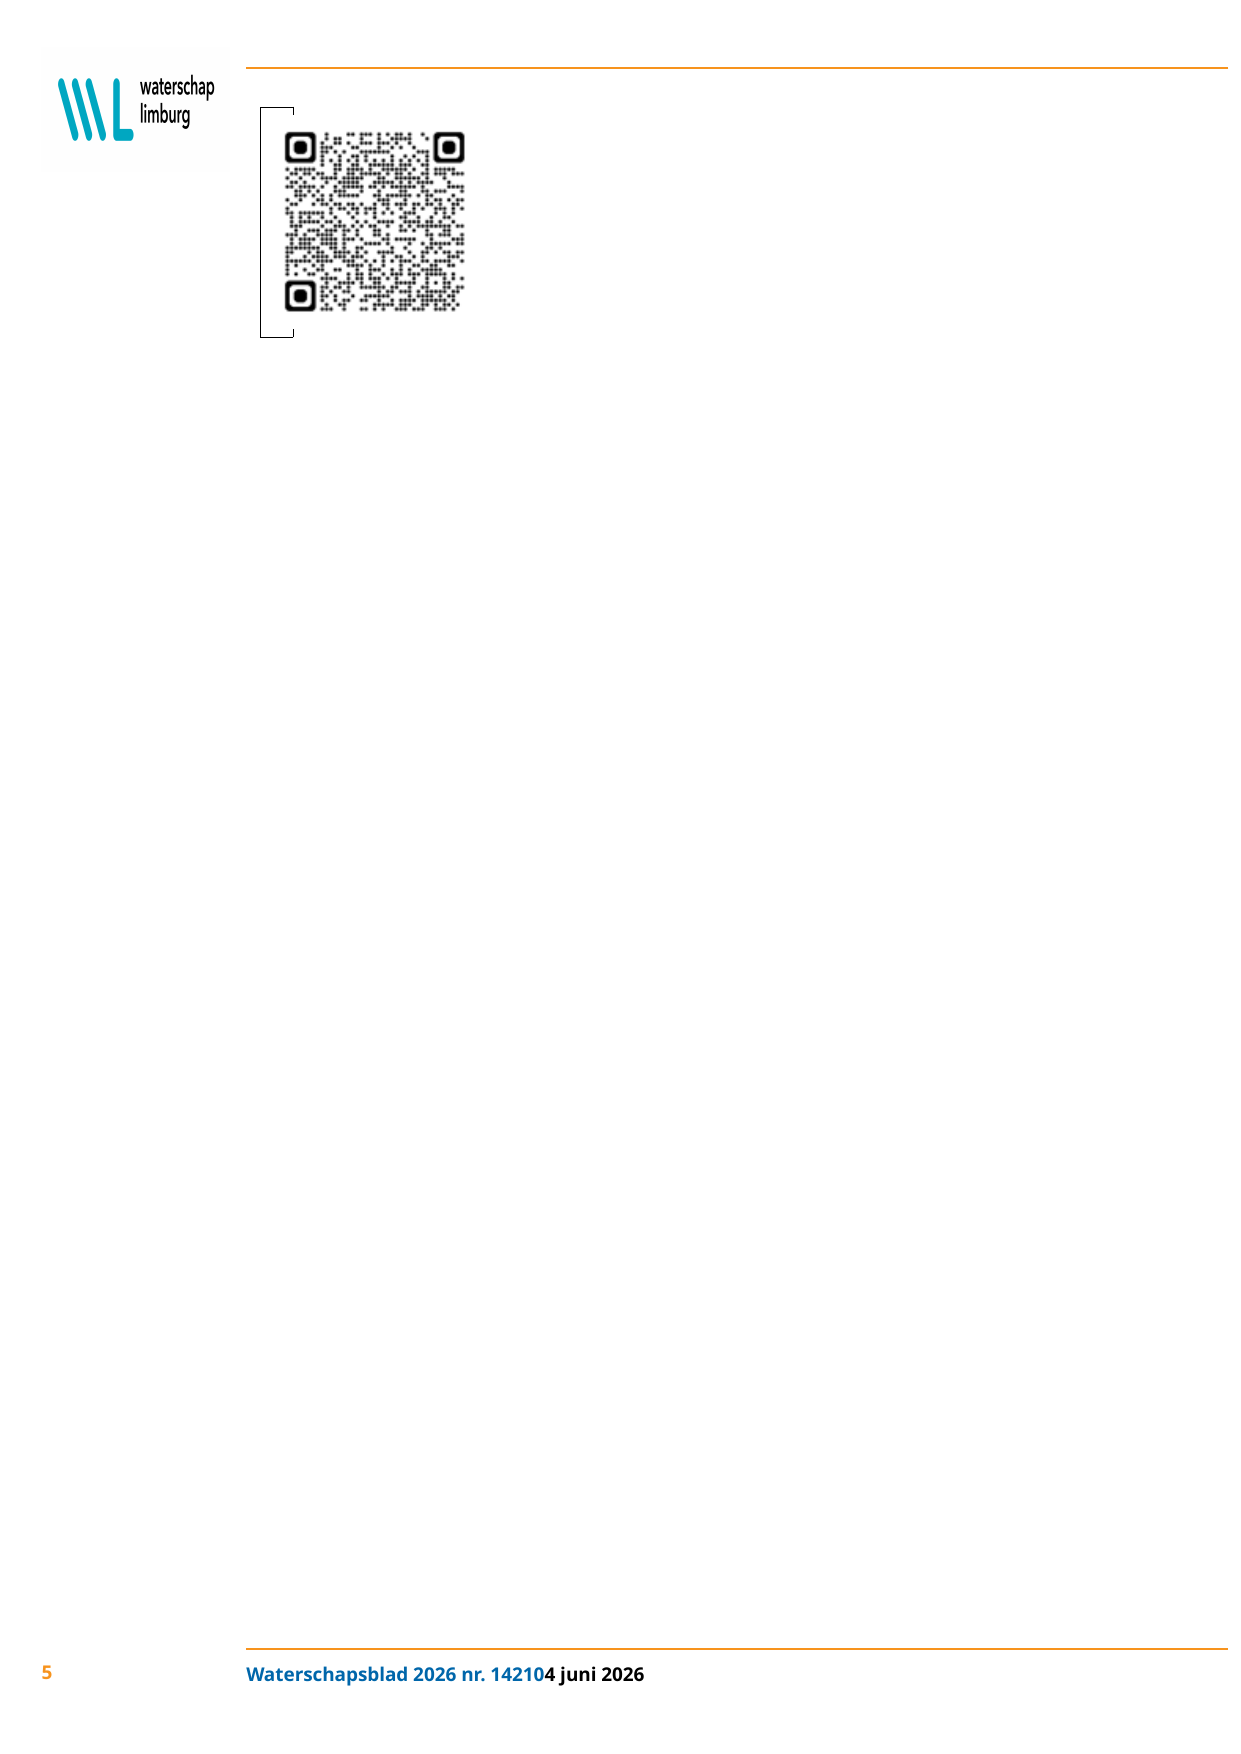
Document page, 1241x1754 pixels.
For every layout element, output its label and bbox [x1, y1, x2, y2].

picture [268, 115, 482, 329]
picture [41, 47, 231, 172]
